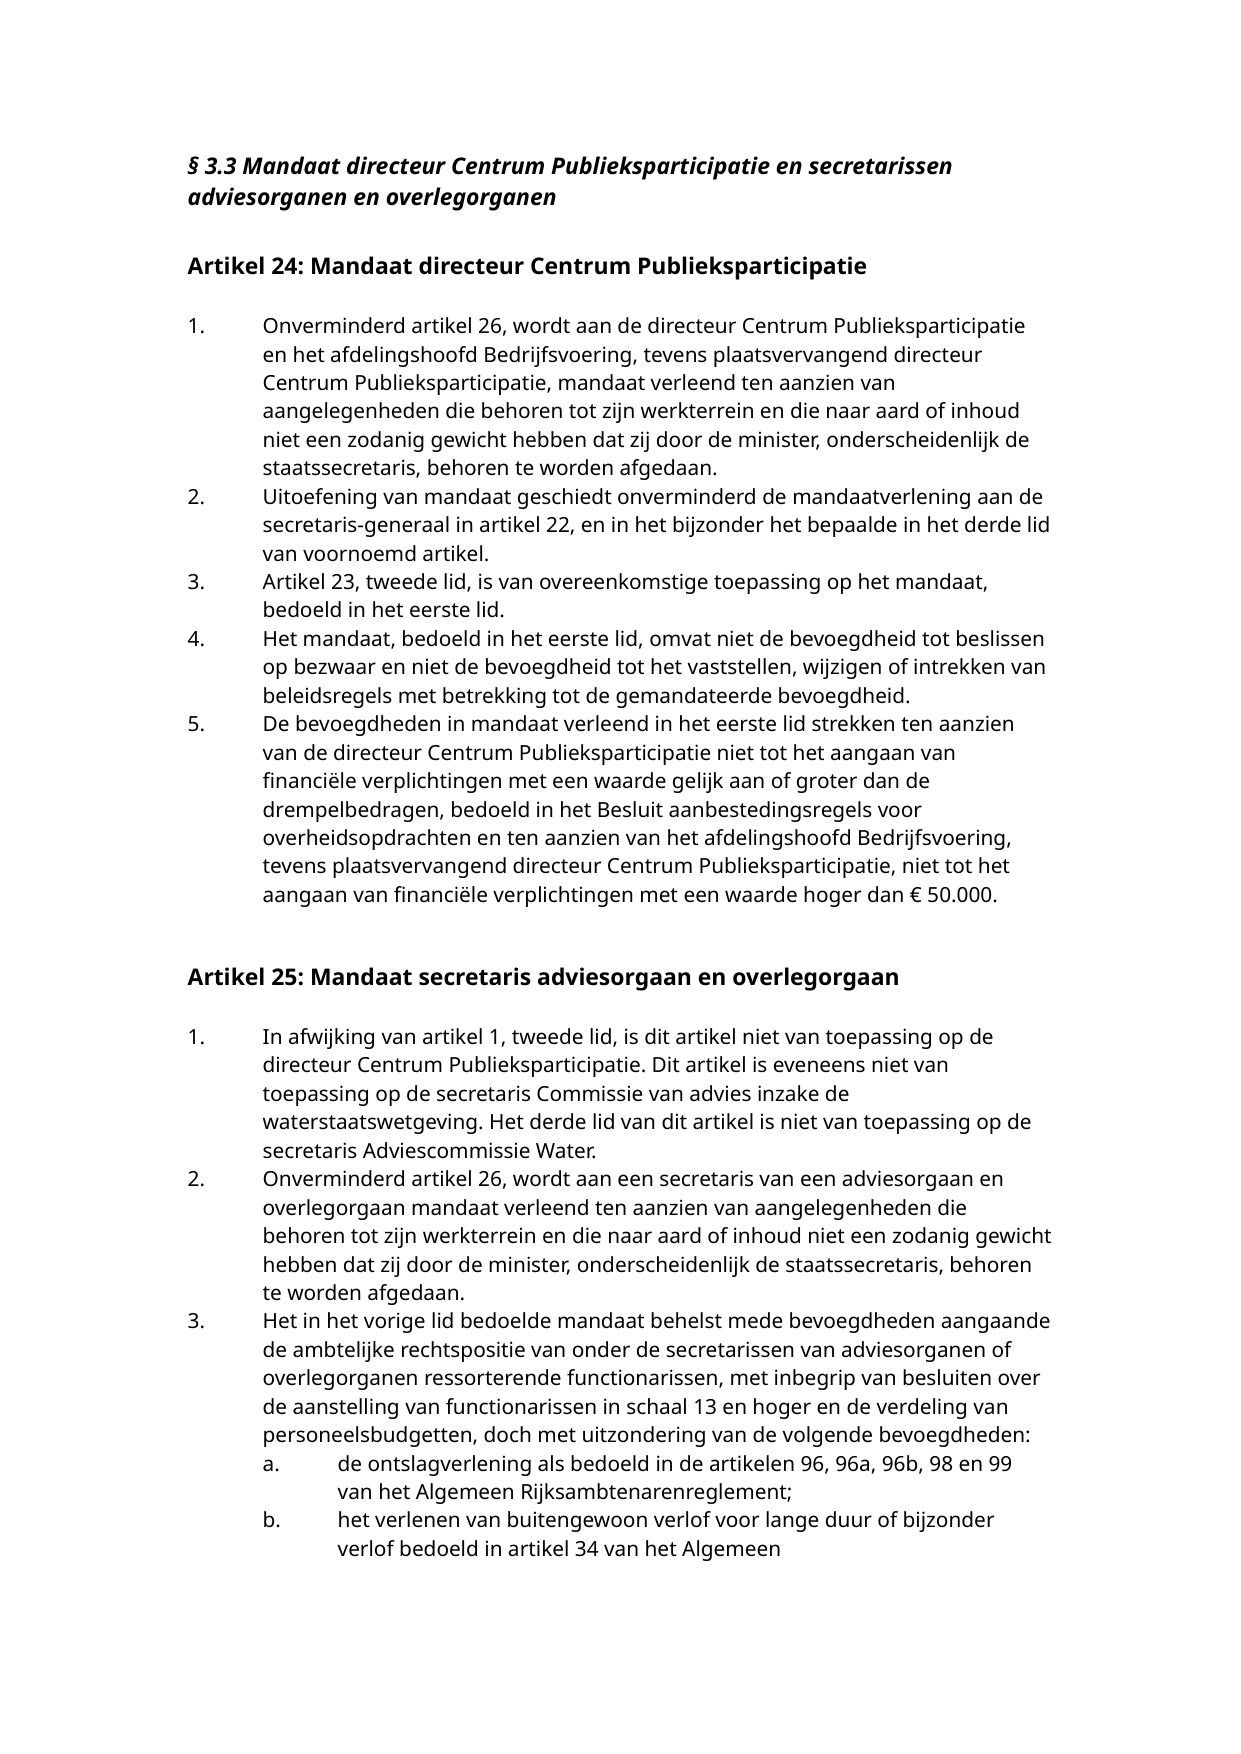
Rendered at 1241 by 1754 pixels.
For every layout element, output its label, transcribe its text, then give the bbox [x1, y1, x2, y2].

list Onverminderd artikel 26, wordt aan de directeur Centrum Publieksparticipatie en het afdelingshoofd Bedrijfsvoering, tevens plaatsvervangend directeur Centrum Publieksparticipatie, mandaat verleend ten aanzien van aangelegenheden die behoren tot zijn werkterrein en die naar aard of inhoud niet een zodanig gewicht hebben dat zij door de minister, onderscheidenlijk de staatssecretaris, behoren te worden afgedaan. [187, 311, 1053, 482]
list Artikel 23, tweede lid, is van overeenkomstige toepassing op het mandaat, bedoeld in het eerste lid. [187, 567, 1053, 624]
list De bevoegdheden in mandaat verleend in het eerste lid strekken ten aanzien van de directeur Centrum Publieksparticipatie niet tot het aangaan van financiële verplichtingen met een waarde gelijk aan of groter dan de drempelbedragen, bedoeld in het Besluit aanbestedingsregels voor overheidsopdrachten en ten aanzien van het afdelingshoofd Bedrijfsvoering, tevens plaatsvervangend directeur Centrum Publieksparticipatie, niet tot het aangaan van financiële verplichtingen met een waarde hoger dan € 50.000. [187, 709, 1053, 908]
list Onverminderd artikel 26, wordt aan een secretaris van een adviesorgaan en overlegorgaan mandaat verleend ten aanzien van aangelegenheden die behoren tot zijn werkterrein en die naar aard of inhoud niet een zodanig gewicht hebben dat zij door de minister, onderscheidenlijk de staatssecretaris, behoren te worden afgedaan. [187, 1164, 1053, 1307]
subtitle Artikel 24: Mandaat directeur Centrum Publieksparticipatie [187, 250, 1053, 281]
list Uitoefening van mandaat geschiedt onverminderd de mandaatverlening aan de secretaris-generaal in artikel 22, en in het bijzonder het bepaalde in het derde lid van voornoemd artikel. [187, 482, 1053, 567]
list Het in het vorige lid bedoelde mandaat behelst mede bevoegdheden aangaande de ambtelijke rechtspositie van onder de secretarissen van adviesorganen of overlegorganen ressorterende functionarissen, met inbegrip van besluiten over de aanstelling van functionarissen in schaal 13 en hoger en de verdeling van personeelsbudgetten, doch met uitzondering van de volgende bevoegdheden: [187, 1307, 1053, 1449]
list de ontslagverlening als bedoeld in de artikelen 96, 96a, 96b, 98 en 99 van het Algemeen Rijksambtenarenreglement; [262, 1449, 1053, 1506]
list In afwijking van artikel 1, tweede lid, is dit artikel niet van toepassing op de directeur Centrum Publieksparticipatie. Dit artikel is eveneens niet van toepassing op de secretaris Commissie van advies inzake de waterstaatswetgeving. Het derde lid van dit artikel is niet van toepassing op de secretaris Adviescommissie Water. [187, 1022, 1053, 1164]
subtitle § 3.3 Mandaat directeur Centrum Publieksparticipatie en secretarissen adviesorganen en overlegorganen [187, 150, 1053, 212]
list Het mandaat, bedoeld in het eerste lid, omvat niet de bevoegdheid tot beslissen op bezwaar en niet de bevoegdheid tot het vaststellen, wijzigen of intrekken van beleidsregels met betrekking tot de gemandateerde bevoegdheid. [187, 624, 1053, 709]
list het verlenen van buitengewoon verlof voor lange duur of bijzonder verlof bedoeld in artikel 34 van het Algemeen [262, 1506, 1053, 1562]
subtitle Artikel 25: Mandaat secretaris adviesorgaan en overlegorgaan [187, 961, 1053, 992]
